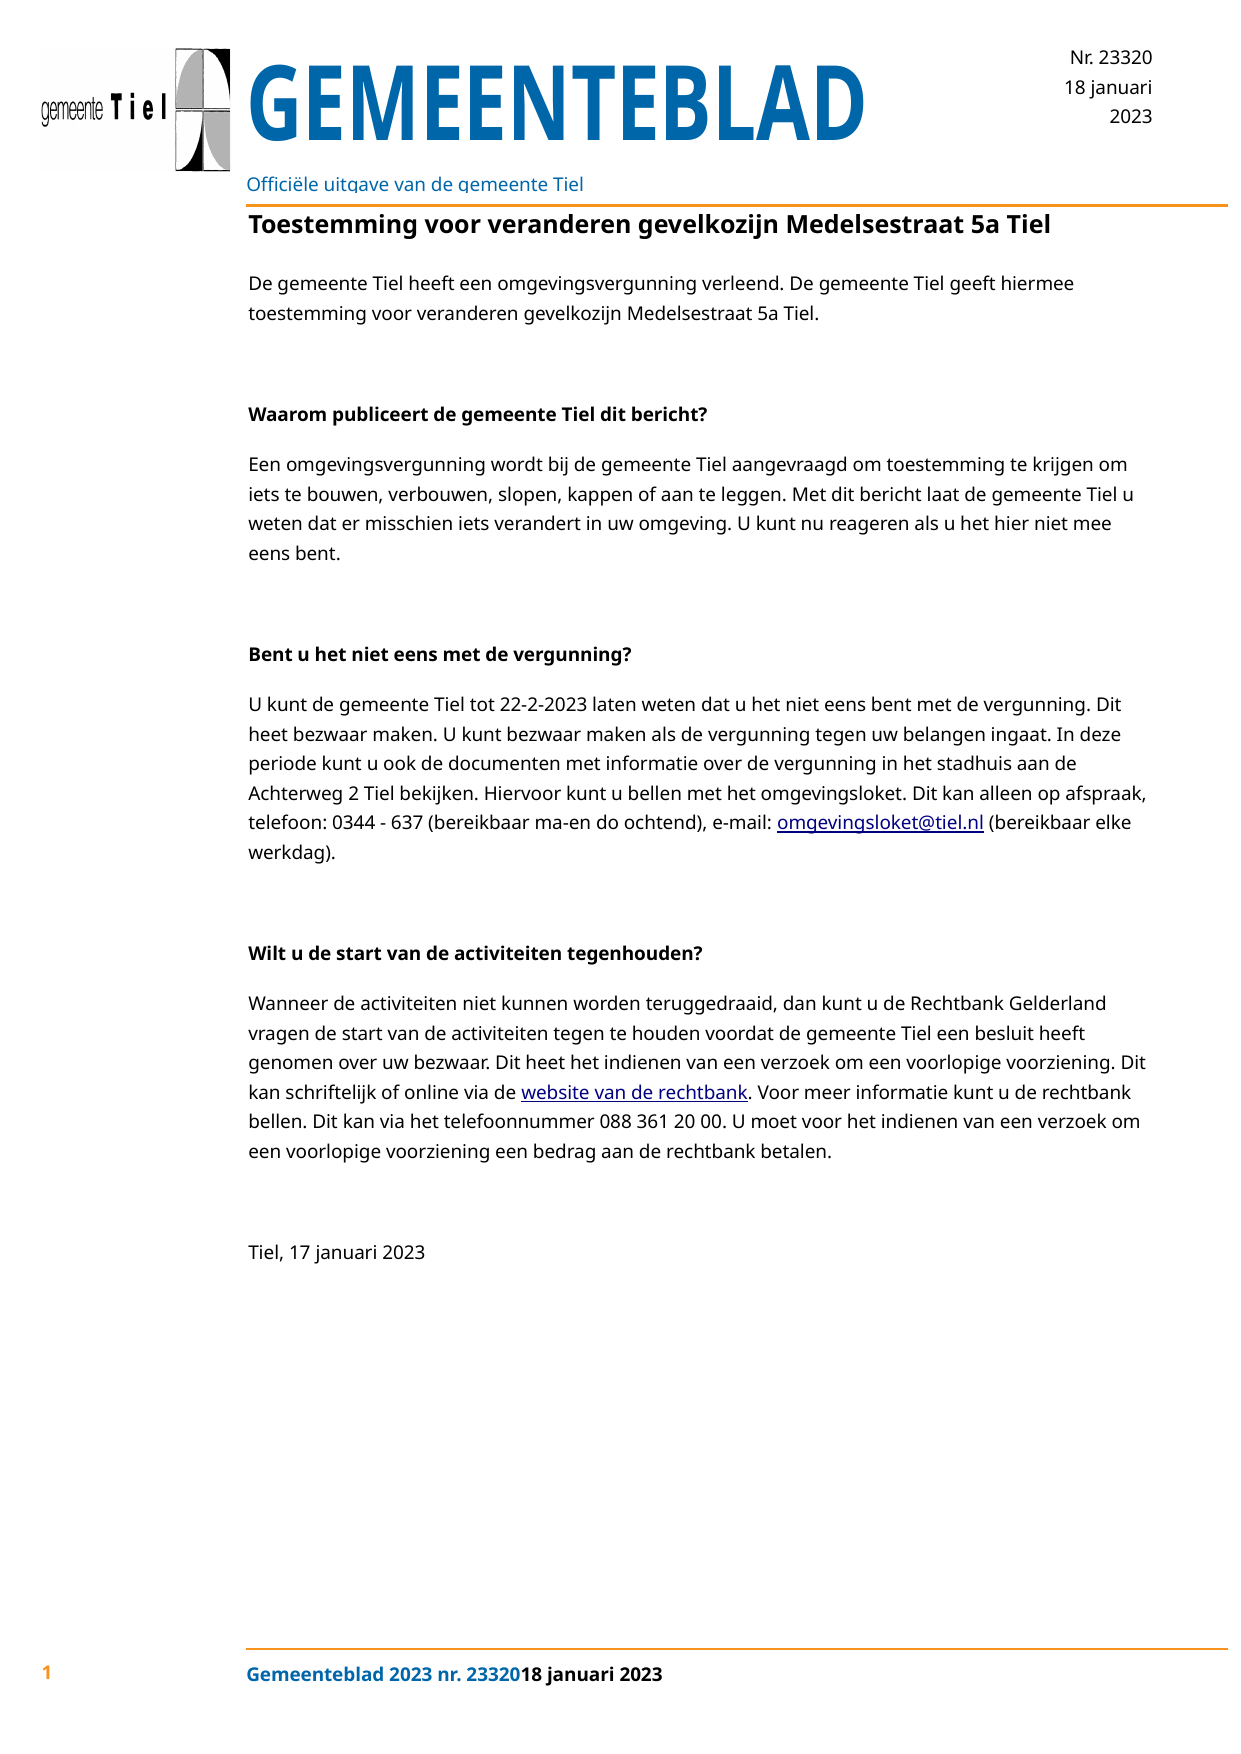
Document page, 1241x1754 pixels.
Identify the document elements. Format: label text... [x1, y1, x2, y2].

text U kunt de gemeente Tiel tot 22-2-2023 laten weten dat u het niet eens bent met de vergunning. Dit heet bezwaar maken. U kunt bezwaar maken als de vergunning tegen uw belangen ingaat. In deze periode kunt u ook de documenten met informatie over de vergunning in het stadhuis aan de Achterweg 2 Tiel bekijken. Hiervoor kunt u bellen met het omgevingsloket. Dit kan alleen op afspraak, telefoon: 0344 - 637 (bereikbaar ma-en do ochtend), e-mail: omgevingsloket@tiel.nl (bereikbaar elke werkdag). [248, 691, 1152, 865]
text De gemeente Tiel heeft een omgevingsvergunning verleend. De gemeente Tiel geeft hiermee toestemming voor veranderen gevelkozijn Medelsestraat 5a Tiel. [248, 270, 1152, 326]
text Wanneer de activiteiten niet kunnen worden teruggedraaid, dan kunt u de Rechtbank Gelderland vragen de start van de activiteiten tegen te houden voordat de gemeente Tiel een besluit heeft genomen over uw bezwaar. Dit heet het indienen van een verzoek om een voorlopige voorziening. Dit kan schriftelijk of online via de website van de rechtbank. Voor meer informatie kunt u de rechtbank bellen. Dit kan via het telefoonnummer 088 361 20 00. U moet voor het indienen van een verzoek om een voorlopige voorziening een bedrag aan de rechtbank betalen. [248, 990, 1152, 1164]
text Tiel, 17 januari 2023 [248, 1239, 1152, 1265]
text Waarom publiceert de gemeente Tiel dit bericht? [248, 401, 1152, 426]
text Wilt u de start van de activiteiten tegenhouden? [248, 940, 1152, 966]
text Toestemming voor veranderen gevelkozijn Medelsestraat 5a Tiel [248, 207, 1152, 241]
text Bent u het niet eens met de vergunning? [248, 641, 1152, 666]
picture [41, 47, 231, 172]
text Een omgevingsvergunning wordt bij de gemeente Tiel aangevraagd om toestemming te krijgen om iets te bouwen, verbouwen, slopen, kappen of aan te leggen. Met dit bericht laat de gemeente Tiel u weten dat er misschien iets verandert in uw omgeving. U kunt nu reageren als u het hier niet mee eens bent. [248, 451, 1152, 566]
